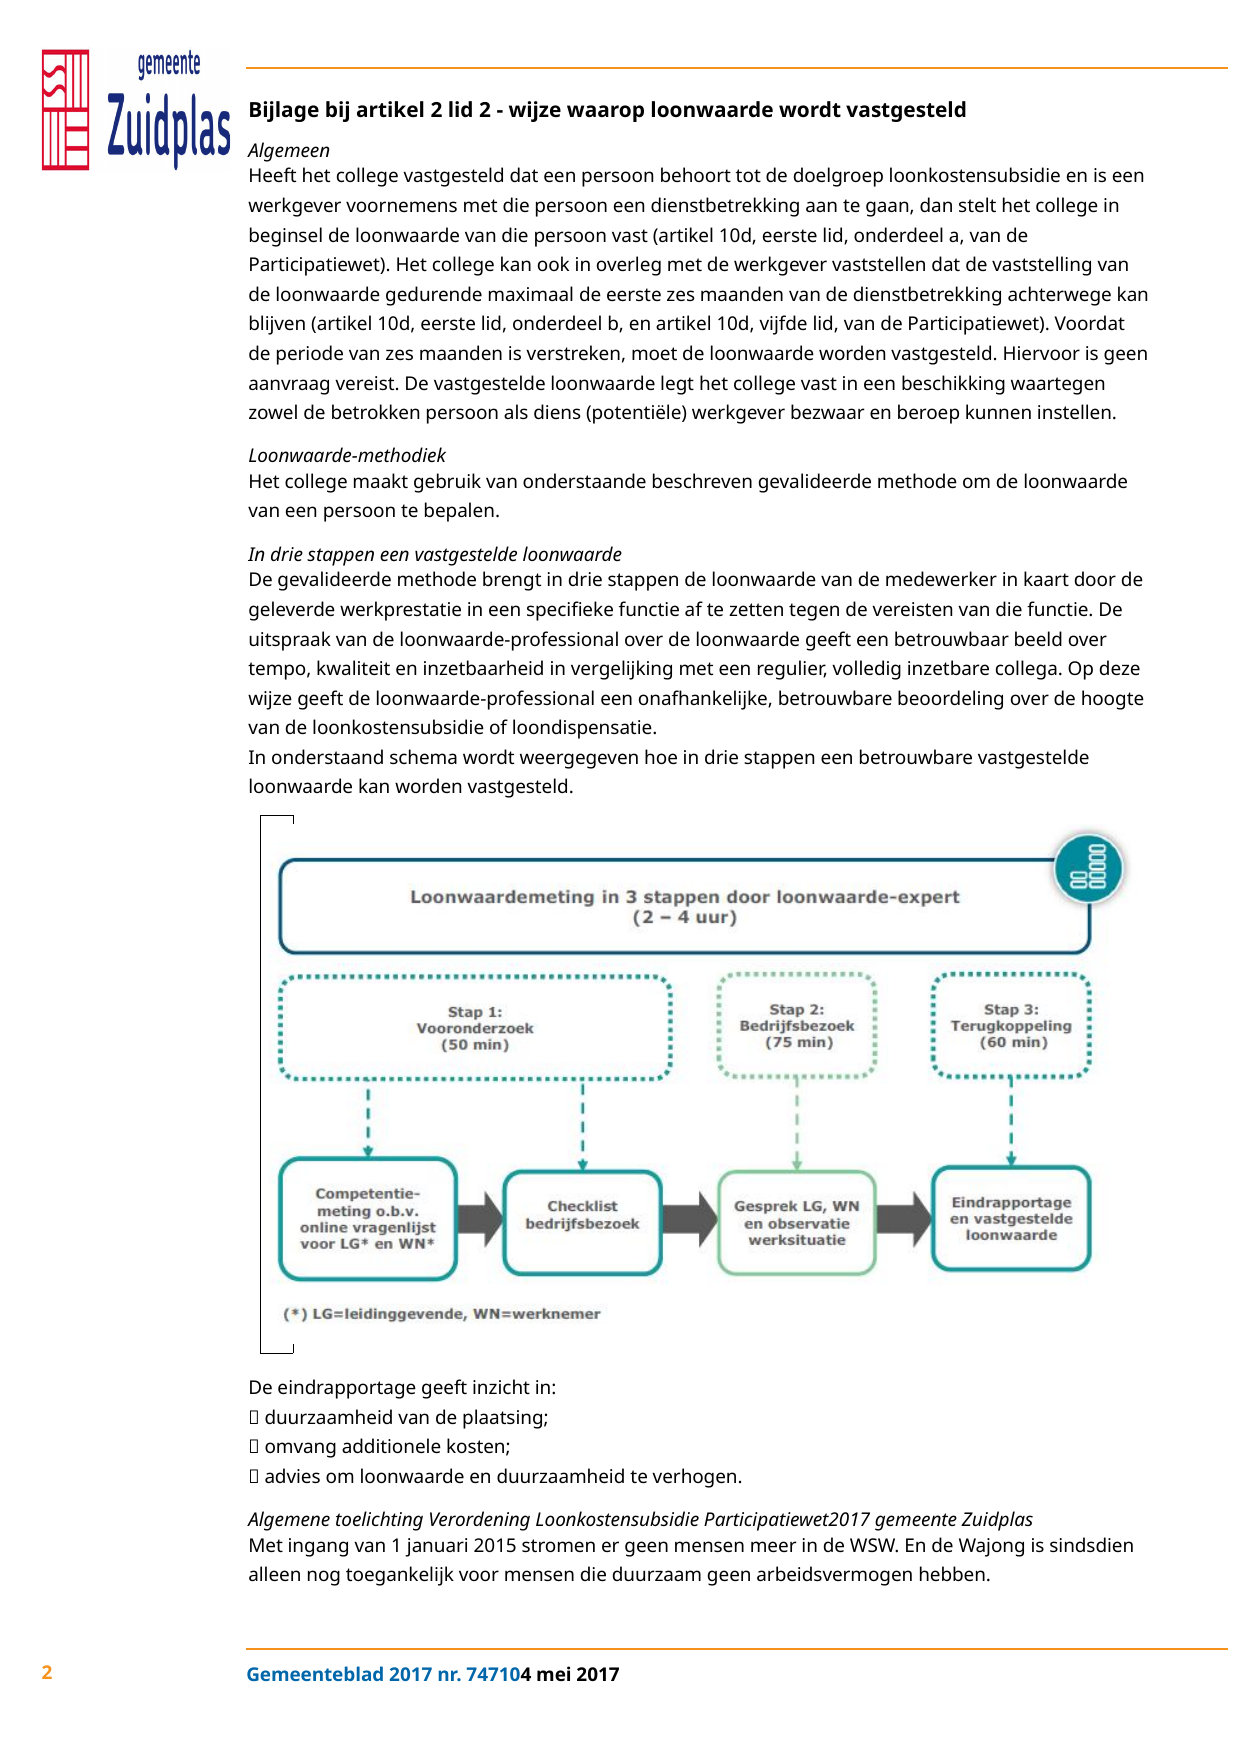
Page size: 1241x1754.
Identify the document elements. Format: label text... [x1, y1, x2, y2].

picture [41, 47, 231, 172]
text  omvang additionele kosten; [248, 1433, 1152, 1459]
text  advies om loonwaarde en duurzaamheid te verhogen. [248, 1463, 1152, 1489]
text In drie stappen een vastgestelde loonwaarde [248, 541, 1152, 567]
text In onderstaand schema wordt weergegeven hoe in drie stappen een betrouwbare vastgestelde loonwaarde kan worden vastgesteld. [248, 744, 1152, 799]
text De eindrapportage geeft inzicht in: [248, 1374, 1152, 1400]
text De gevalideerde methode brengt in drie stappen de loonwaarde van de medewerker in kaart door de geleverde werkprestatie in een specifieke functie af te zetten tegen de vereisten van die functie. De uitspraak van de loonwaarde-professional over de loonwaarde geeft een betrouwbaar beeld over tempo, kwaliteit en inzetbaarheid in vergelijking met een regulier, volledig inzetbare collega. Op deze wijze geeft de loonwaarde-professional een onafhankelijke, betrouwbare beoordeling over de hoogte van de loonkostensubsidie of loondispensatie. [248, 567, 1152, 740]
text Bijlage bij artikel 2 lid 2 - wijze waarop loonwaarde wordt vastgesteld [248, 95, 1152, 123]
picture [268, 824, 1173, 1344]
text Algemeen [248, 137, 1152, 163]
text Met ingang van 1 januari 2015 stromen er geen mensen meer in de WSW. En de Wajong is sindsdien alleen nog toegankelijk voor mensen die duurzaam geen arbeidsvermogen hebben. [248, 1532, 1152, 1587]
text Loonwaarde-methodiek [248, 442, 1152, 468]
text Heeft het college vastgesteld dat een persoon behoort tot de doelgroep loonkostensubsidie en is een werkgever voornemens met die persoon een dienstbetrekking aan te gaan, dan stelt het college in beginsel de loonwaarde van die persoon vast (artikel 10d, eerste lid, onderdeel a, van de Participatiewet). Het college kan ook in overleg met de werkgever vaststellen dat de vaststelling van de loonwaarde gedurende maximaal de eerste zes maanden van de dienstbetrekking achterwege kan blijven (artikel 10d, eerste lid, onderdeel b, en artikel 10d, vijfde lid, van de Participatiewet). Voordat de periode van zes maanden is verstreken, moet de loonwaarde worden vastgesteld. Hiervoor is geen aanvraag vereist. De vastgestelde loonwaarde legt het college vast in een beschikking waartegen zowel de betrokken persoon als diens (potentiële) werkgever bezwaar en beroep kunnen instellen. [248, 163, 1152, 425]
text Het college maakt gebruik van onderstaande beschreven gevalideerde methode om de loonwaarde van een persoon te bepalen. [248, 468, 1152, 523]
text Algemene toelichting Verordening Loonkostensubsidie Participatiewet2017 gemeente Zuidplas [248, 1506, 1152, 1532]
text  duurzaamheid van de plaatsing; [248, 1404, 1152, 1429]
